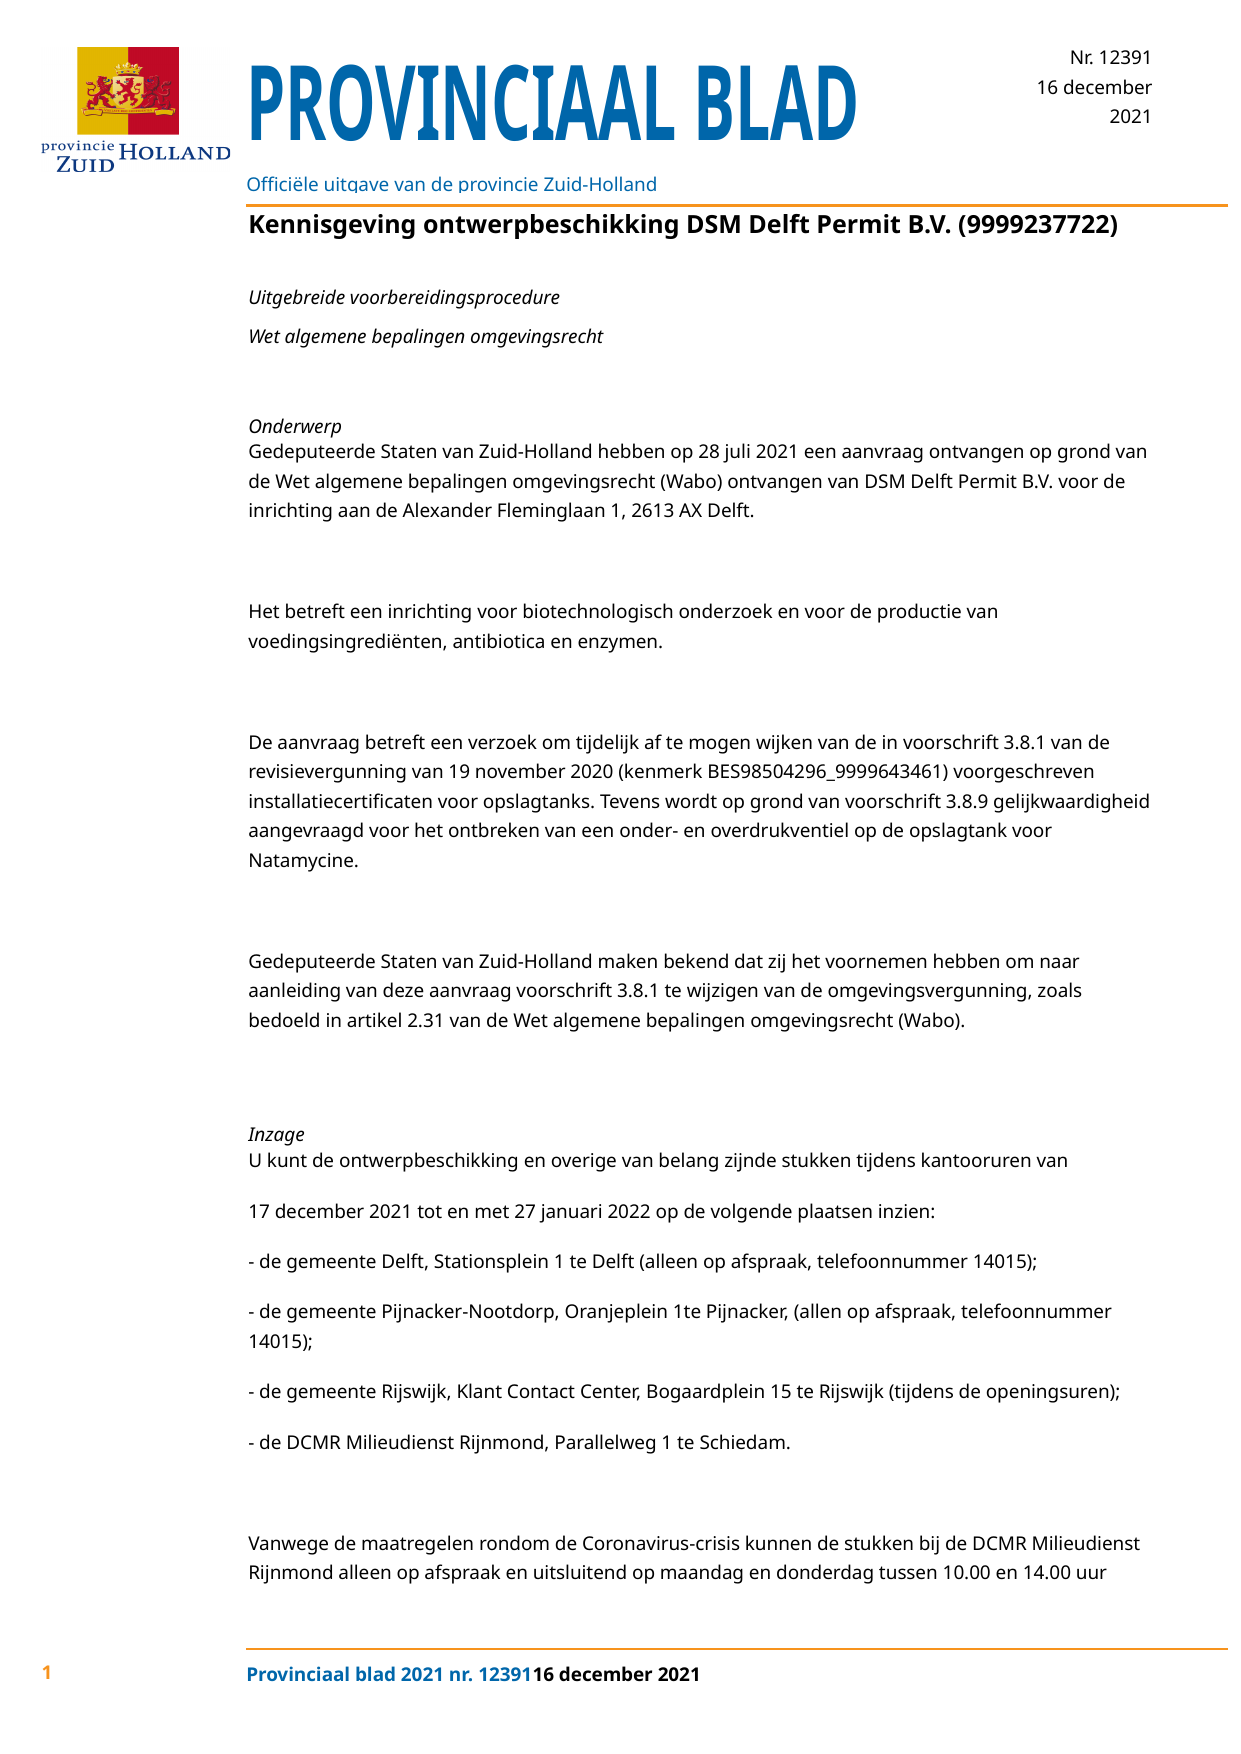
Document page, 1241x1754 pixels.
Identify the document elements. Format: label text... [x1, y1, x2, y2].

text - de gemeente Rijswijk, Klant Contact Center, Bogaardplein 15 te Rijswijk (tijdens de openingsuren); [248, 1379, 1152, 1404]
text Gedeputeerde Staten van Zuid-Holland hebben op 28 juli 2021 een aanvraag ontvangen op grond van de Wet algemene bepalingen omgevingsrecht (Wabo) ontvangen van DSM Delft Permit B.V. voor de inrichting aan de Alexander Fleminglaan 1, 2613 AX Delft. [248, 438, 1152, 523]
text - de gemeente Pijnacker-Nootdorp, Oranjeplein 1te Pijnacker, (allen op afspraak, telefoonnummer 14015); [248, 1299, 1152, 1354]
text - de DCMR Milieudienst Rijnmond, Parallelweg 1 te Schiedam. [248, 1429, 1152, 1455]
text Uitgebreide voorbereidingsprocedure [248, 284, 1152, 309]
picture [41, 47, 231, 172]
text Wet algemene bepalingen omgevingsrecht [248, 323, 1152, 349]
text Kennisgeving ontwerpbeschikking DSM Delft Permit B.V. (9999237722) [248, 207, 1152, 241]
text 17 december 2021 tot en met 27 januari 2022 op de volgende plaatsen inzien: [248, 1198, 1152, 1223]
text Vanwege de maatregelen rondom de Coronavirus-crisis kunnen de stukken bij de DCMR Milieudienst Rijnmond alleen op afspraak en uitsluitend op maandag en donderdag tussen 10.00 en 14.00 uur [248, 1530, 1152, 1585]
text - de gemeente Delft, Stationsplein 1 te Delft (alleen op afspraak, telefoonnummer 14015); [248, 1248, 1152, 1274]
text Onderwerp [248, 413, 1152, 438]
text Het betreft een inrichting voor biotechnologisch onderzoek en voor de productie van voedingsingrediënten, antibiotica en enzymen. [248, 598, 1152, 654]
text Inzage [248, 1122, 1152, 1147]
text U kunt de ontwerpbeschikking en overige van belang zijnde stukken tijdens kantooruren van [248, 1147, 1152, 1173]
text Gedeputeerde Staten van Zuid-Holland maken bekend dat zij het voornemen hebben om naar aanleiding van deze aanvraag voorschrift 3.8.1 te wijzigen van de omgevingsvergunning, zoals bedoeld in artikel 2.31 van de Wet algemene bepalingen omgevingsrecht (Wabo). [248, 948, 1152, 1033]
text De aanvraag betreft een verzoek om tijdelijk af te mogen wijken van de in voorschrift 3.8.1 van de revisievergunning van 19 november 2020 (kenmerk BES98504296_9999643461) voorgeschreven installatiecertificaten voor opslagtanks. Tevens wordt op grond van voorschrift 3.8.9 gelijkwaardigheid aangevraagd voor het ontbreken van een onder- en overdrukventiel op de opslagtank voor Natamycine. [248, 729, 1152, 873]
